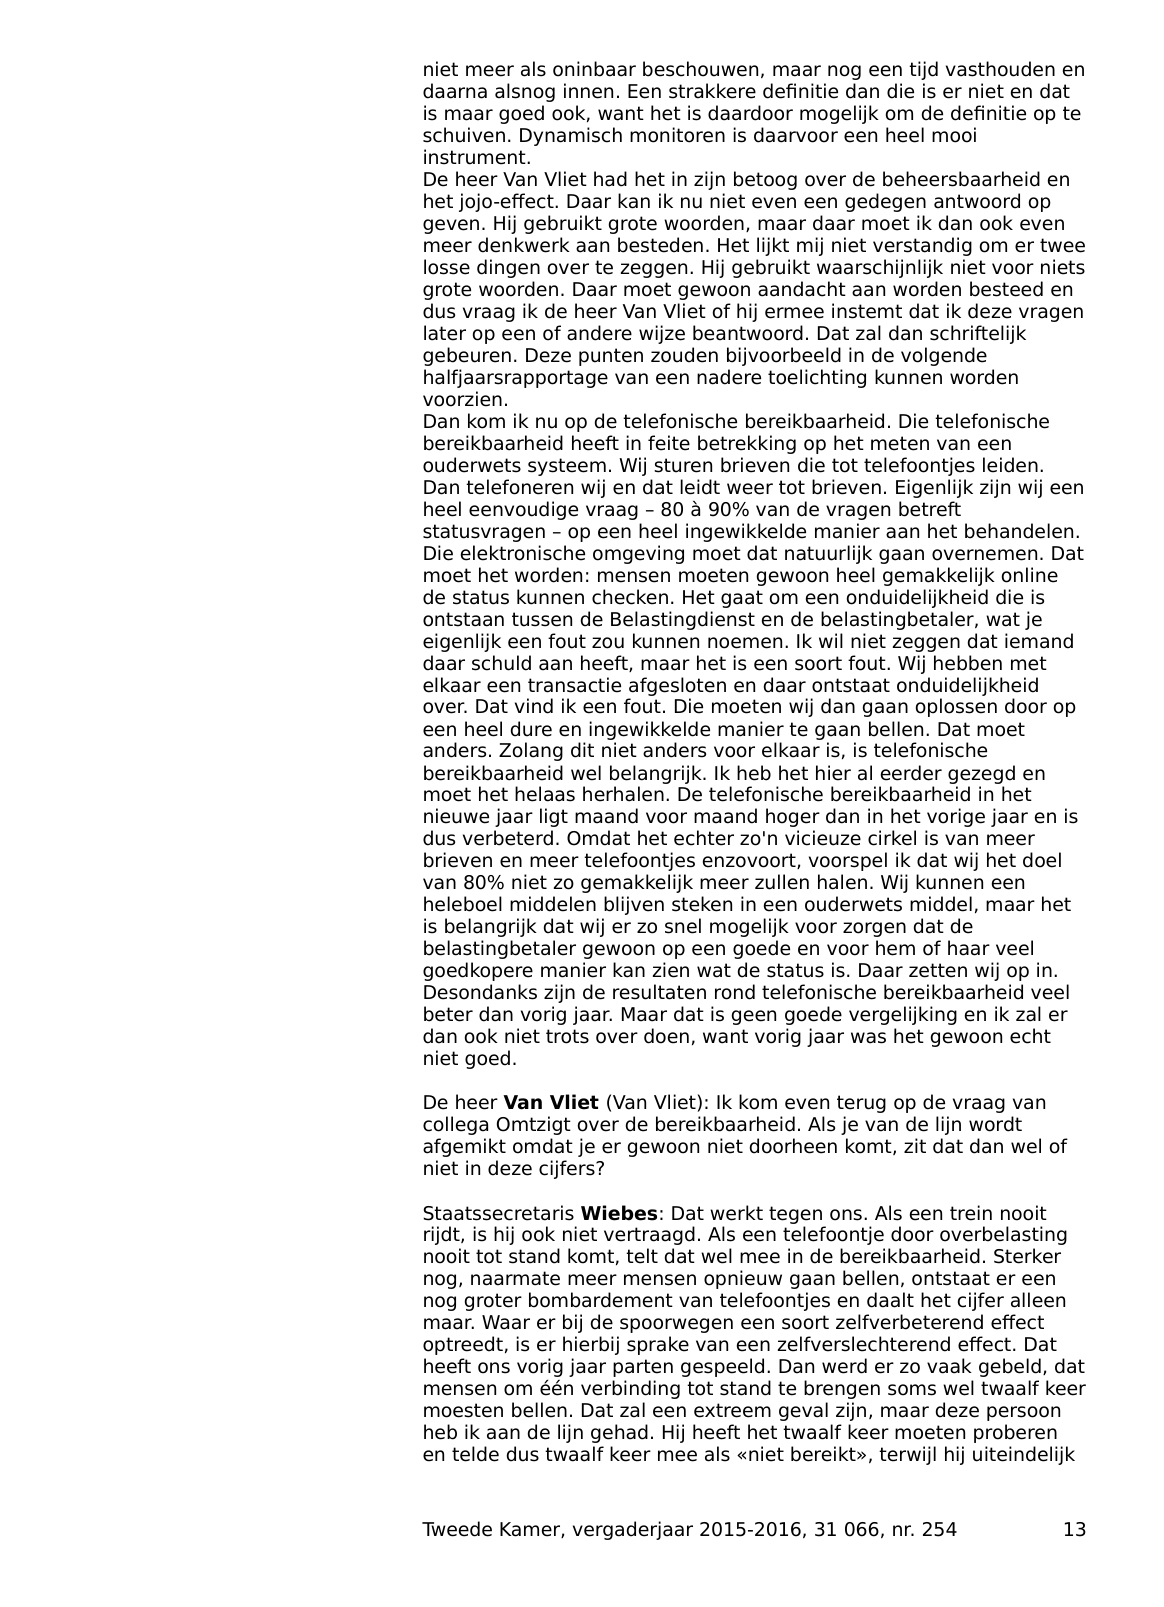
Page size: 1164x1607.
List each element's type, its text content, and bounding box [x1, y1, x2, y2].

text Staatssecretaris Wiebes: Dat werkt tegen ons. Als een trein nooit rijdt, is hij ook niet vertraagd. Als een telefoontje door overbelasting nooit tot stand komt, telt dat wel mee in de bereikbaarheid. Sterker nog, naarmate meer mensen opnieuw gaan bellen, ontstaat er een nog groter bombardement van telefoontjes en daalt het cijfer alleen maar. Waar er bij de spoorwegen een soort zelfverbeterend effect optreedt, is er hierbij sprake van een zelfverslechterend effect. Dat heeft ons vorig jaar parten gespeeld. Dan werd er zo vaak gebeld, dat mensen om één verbinding tot stand te brengen soms wel twaalf keer moesten bellen. Dat zal een extreem geval zijn, maar deze persoon heb ik aan de lijn gehad. Hij heeft het twaalf keer moeten proberen en telde dus twaalf keer mee als «niet bereikt», terwijl hij uiteindelijk [422, 1202, 1087, 1466]
text De heer Van Vliet (Van Vliet): Ik kom even terug op de vraag van collega Omtzigt over de bereikbaarheid. Als je van de lijn wordt afgemikt omdat je er gewoon niet doorheen komt, zit dat dan wel of niet in deze cijfers? [422, 1092, 1087, 1180]
text niet meer als oninbaar beschouwen, maar nog een tijd vasthouden en daarna alsnog innen. Een strakkere definitie dan die is er niet en dat is maar goed ook, want het is daardoor mogelijk om de definitie op te schuiven. Dynamisch monitoren is daarvoor een heel mooi instrument. [422, 59, 1087, 169]
text Dan kom ik nu op de telefonische bereikbaarheid. Die telefonische bereikbaarheid heeft in feite betrekking op het meten van een ouderwets systeem. Wij sturen brieven die tot telefoontjes leiden. Dan telefoneren wij en dat leidt weer tot brieven. Eigenlijk zijn wij een heel eenvoudige vraag – 80 à 90% van de vragen betreft statusvragen – op een heel ingewikkelde manier aan het behandelen. Die elektronische omgeving moet dat natuurlijk gaan overnemen. Dat moet het worden: mensen moeten gewoon heel gemakkelijk online de status kunnen checken. Het gaat om een onduidelijkheid die is ontstaan tussen de Belastingdienst en de belastingbetaler, wat je eigenlijk een fout zou kunnen noemen. Ik wil niet zeggen dat iemand daar schuld aan heeft, maar het is een soort fout. Wij hebben met elkaar een transactie afgesloten en daar ontstaat onduidelijkheid over. Dat vind ik een fout. Die moeten wij dan gaan oplossen door op een heel dure en ingewikkelde manier te gaan bellen. Dat moet anders. Zolang dit niet anders voor elkaar is, is telefonische bereikbaarheid wel belangrijk. Ik heb het hier al eerder gezegd en moet het helaas herhalen. De telefonische bereikbaarheid in het nieuwe jaar ligt maand voor maand hoger dan in het vorige jaar en is dus verbeterd. Omdat het echter zo'n vicieuze cirkel is van meer brieven en meer telefoontjes enzovoort, voorspel ik dat wij het doel van 80% niet zo gemakkelijk meer zullen halen. Wij kunnen een heleboel middelen blijven steken in een ouderwets middel, maar het is belangrijk dat wij er zo snel mogelijk voor zorgen dat de belastingbetaler gewoon op een goede en voor hem of haar veel goedkopere manier kan zien wat de status is. Daar zetten wij op in. Desondanks zijn de resultaten rond telefonische bereikbaarheid veel beter dan vorig jaar. Maar dat is geen goede vergelijking en ik zal er dan ook niet trots over doen, want vorig jaar was het gewoon echt niet goed. [422, 411, 1087, 1070]
text De heer Van Vliet had het in zijn betoog over de beheersbaarheid en het jojo-effect. Daar kan ik nu niet even een gedegen antwoord op geven. Hij gebruikt grote woorden, maar daar moet ik dan ook even meer denkwerk aan besteden. Het lijkt mij niet verstandig om er twee losse dingen over te zeggen. Hij gebruikt waarschijnlijk niet voor niets grote woorden. Daar moet gewoon aandacht aan worden besteed en dus vraag ik de heer Van Vliet of hij ermee instemt dat ik deze vragen later op een of andere wijze beantwoord. Dat zal dan schriftelijk gebeuren. Deze punten zouden bijvoorbeeld in de volgende halfjaarsrapportage van een nadere toelichting kunnen worden voorzien. [422, 169, 1087, 411]
